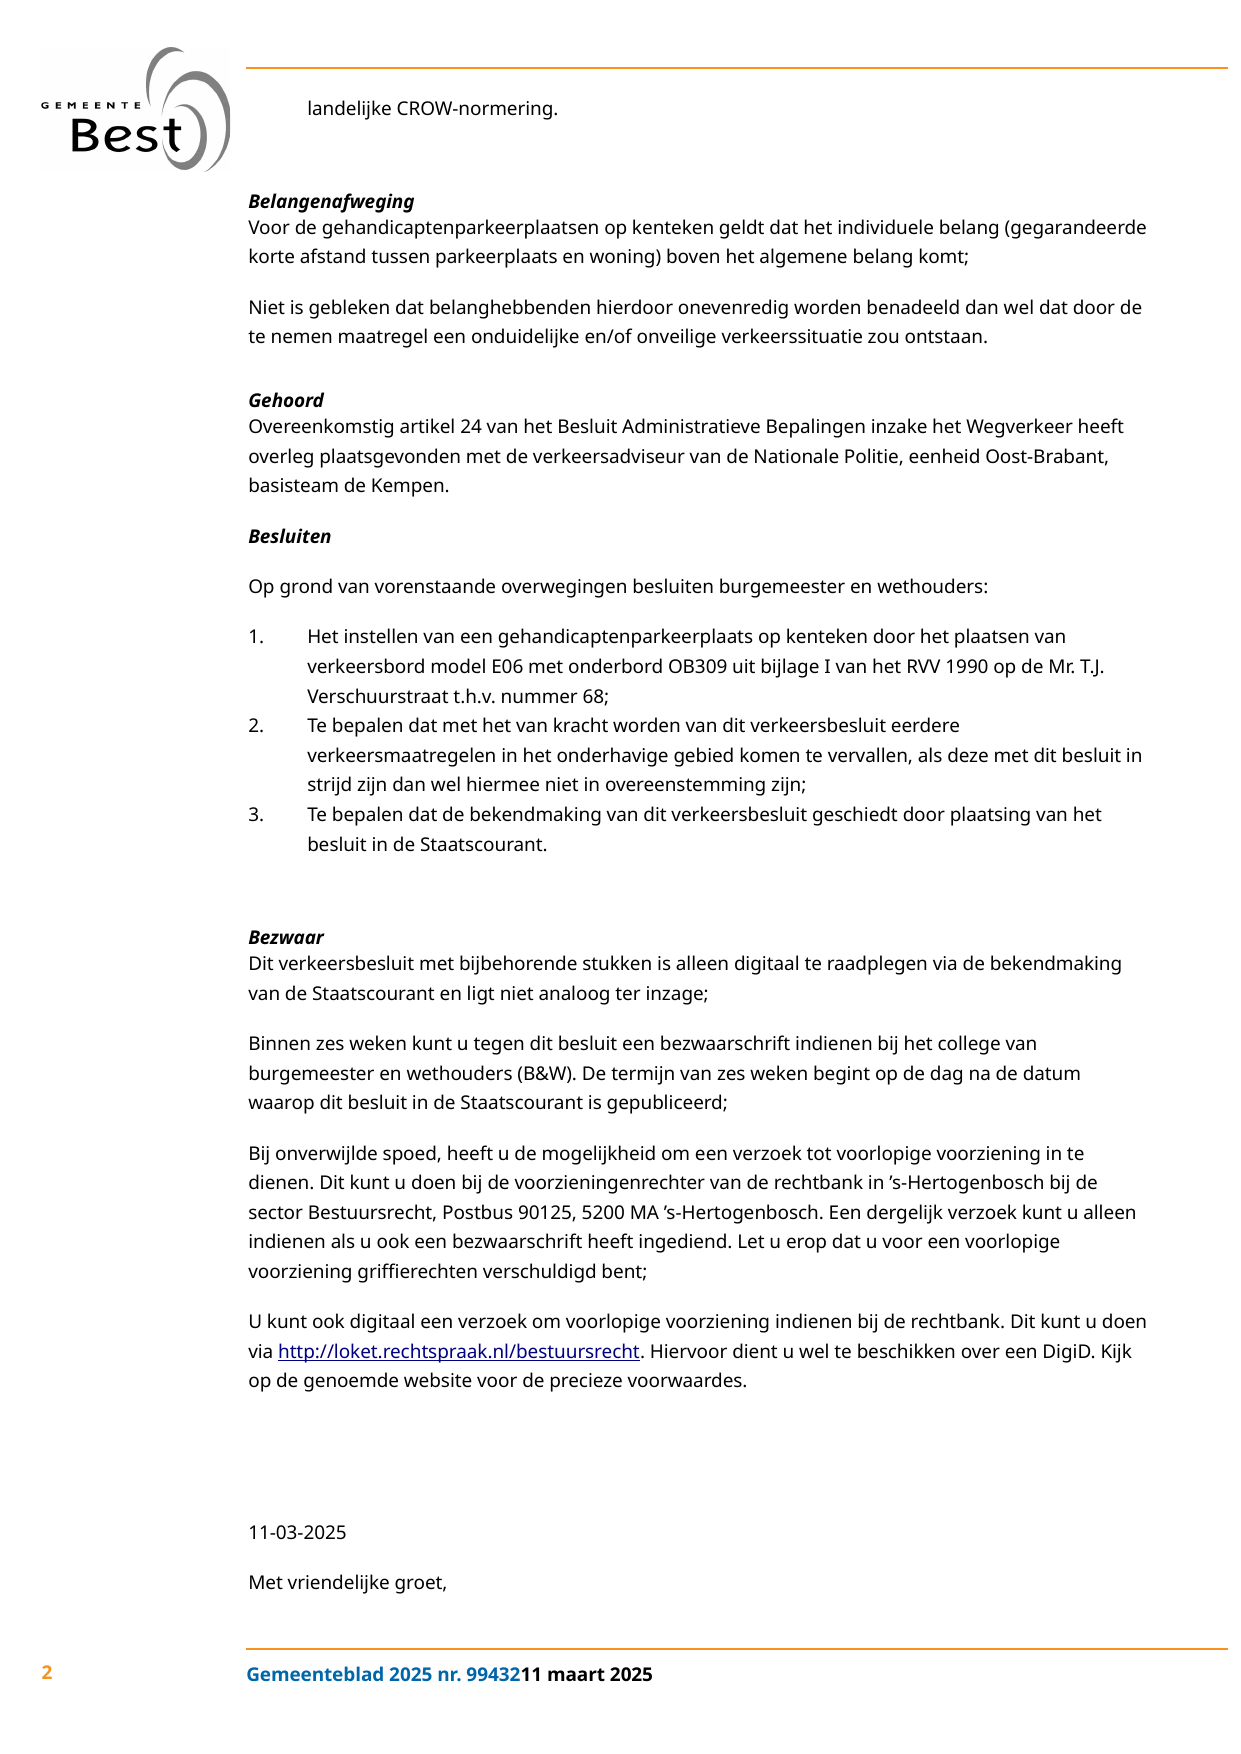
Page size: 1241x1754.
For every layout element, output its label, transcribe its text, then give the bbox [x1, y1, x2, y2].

text Bezwaar [248, 924, 1152, 950]
text Gehoord [248, 388, 1152, 413]
text Niet is gebleken dat belanghebbenden hierdoor onevenredig worden benadeeld dan wel dat door de te nemen maatregel een onduidelijke en/of onveilige verkeerssituatie zou ontstaan. [248, 294, 1152, 349]
text Dit verkeersbesluit met bijbehorende stukken is alleen digitaal te raadplegen via de bekendmaking van de Staatscourant en ligt niet analoog ter inzage; [248, 950, 1152, 1005]
text Overeenkomstig artikel 24 van het Besluit Administratieve Bepalingen inzake het Wegverkeer heeft overleg plaatsgevonden met de verkeersadviseur van de Nationale Politie, eenheid Oost-Brabant, basisteam de Kempen. [248, 413, 1152, 498]
list Het instellen van een gehandicaptenparkeerplaats op kenteken door het plaatsen van verkeersbord model E06 met onderbord OB309 uit bijlage I van het RVV 1990 op de Mr. T.J. Verschuurstraat t.h.v. nummer 68; [248, 624, 1152, 709]
list Te bepalen dat met het van kracht worden van dit verkeersbesluit eerdere verkeersmaatregelen in het onderhavige gebied komen te vervallen, als deze met dit besluit in strijd zijn dan wel hiermee niet in overeenstemming zijn; [248, 712, 1152, 797]
list Te bepalen dat de bekendmaking van dit verkeersbesluit geschiedt door plaatsing van het besluit in de Staatscourant. [248, 801, 1152, 857]
text Met vriendelijke groet, [248, 1569, 1152, 1595]
text Binnen zes weken kunt u tegen dit besluit een bezwaarschrift indienen bij het college van burgemeester en wethouders (B&W). De termijn van zes weken begint op de dag na de datum waarop dit besluit in de Staatscourant is gepubliceerd; [248, 1030, 1152, 1115]
text Bij onverwijlde spoed, heeft u de mogelijkheid om een verzoek tot voorlopige voorziening in te dienen. Dit kunt u doen bij de voorzieningenrechter van de rechtbank in ’s-Hertogenbosch bij de sector Bestuursrecht, Postbus 90125, 5200 MA ’s-Hertogenbosch. Een dergelijk verzoek kunt u alleen indienen als u ook een bezwaarschrift heeft ingediend. Let u erop dat u voor een voorlopige voorziening griffierechten verschuldigd bent; [248, 1140, 1152, 1284]
text Belangenafweging [248, 188, 1152, 214]
text U kunt ook digitaal een verzoek om voorlopige voorziening indienen bij de rechtbank. Dit kunt u doen via http://loket.rechtspraak.nl/bestuursrecht. Hiervoor dient u wel te beschikken over een DigiD. Kijk op de genoemde website voor de precieze voorwaardes. [248, 1308, 1152, 1393]
text 11-03-2025 [248, 1519, 1152, 1544]
text Op grond van vorenstaande overwegingen besluiten burgemeester en wethouders: [248, 573, 1152, 599]
text Voor de gehandicaptenparkeerplaatsen op kenteken geldt dat het individuele belang (gegarandeerde korte afstand tussen parkeerplaats en woning) boven het algemene belang komt; [248, 214, 1152, 269]
text Besluiten [248, 523, 1152, 549]
list landelijke CROW-normering. [248, 95, 1152, 121]
picture [41, 47, 231, 172]
